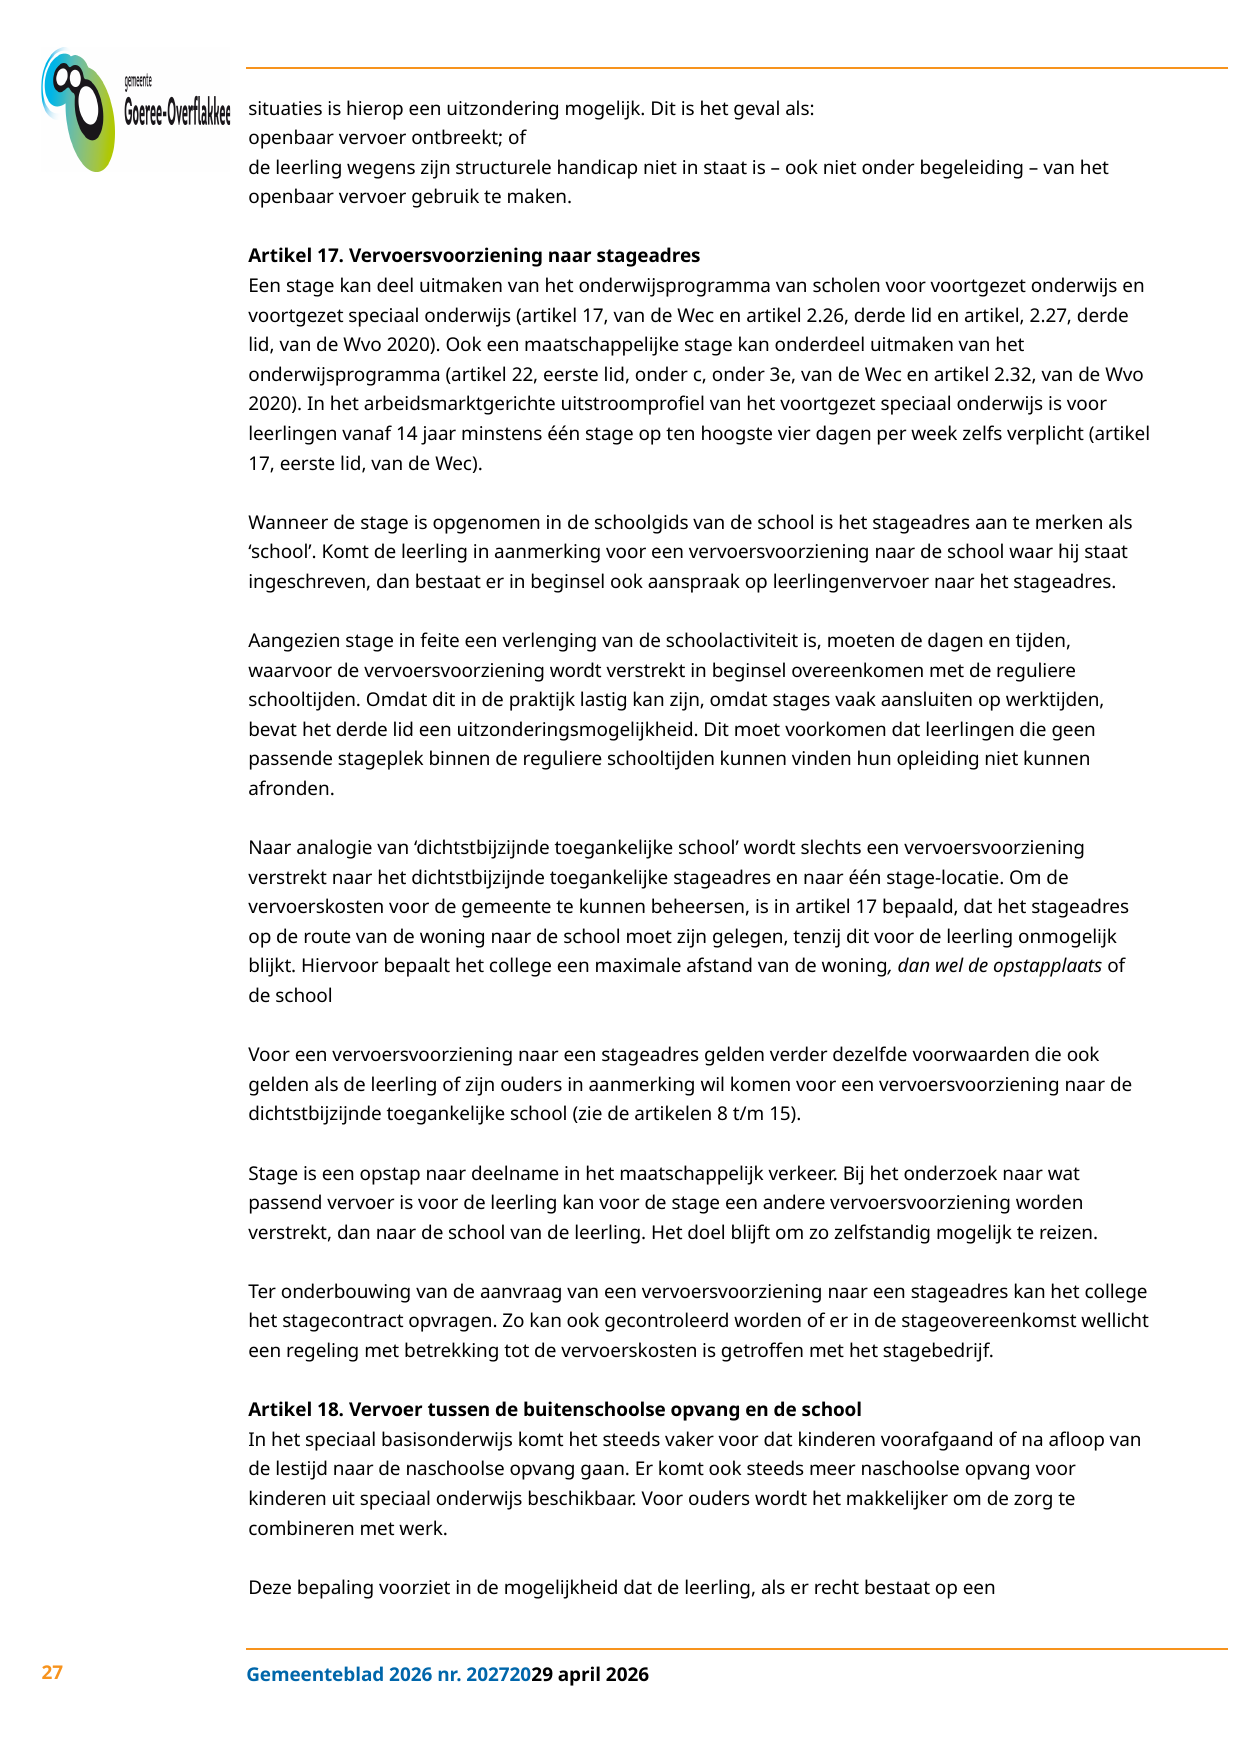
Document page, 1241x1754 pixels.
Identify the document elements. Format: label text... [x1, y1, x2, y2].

text openbaar vervoer ontbreekt; of [248, 124, 1152, 150]
text Ter onderbouwing van de aanvraag van een vervoersvoorziening naar een stageadres kan het college het stagecontract opvragen. Zo kan ook gecontroleerd worden of er in de stageovereenkomst wellicht een regeling met betrekking tot de vervoerskosten is getroffen met het stagebedrijf. [248, 1278, 1152, 1363]
picture [41, 47, 231, 172]
text In het speciaal basisonderwijs komt het steeds vaker voor dat kinderen voorafgaand of na afloop van de lestijd naar de naschoolse opvang gaan. Er komt ook steeds meer naschoolse opvang voor kinderen uit speciaal onderwijs beschikbaar. Voor ouders wordt het makkelijker om de zorg te combineren met werk. [248, 1426, 1152, 1541]
text Aangezien stage in feite een verlenging van de schoolactiviteit is, moeten de dagen en tijden, waarvoor de vervoersvoorziening wordt verstrekt in beginsel overeenkomen met de reguliere schooltijden. Omdat dit in de praktijk lastig kan zijn, omdat stages vaak aansluiten op werktijden, bevat het derde lid een uitzonderingsmogelijkheid. Dit moet voorkomen dat leerlingen die geen passende stageplek binnen de reguliere schooltijden kunnen vinden hun opleiding niet kunnen afronden. [248, 627, 1152, 801]
text Deze bepaling voorziet in de mogelijkheid dat de leerling, als er recht bestaat op een [248, 1574, 1152, 1600]
text de leerling wegens zijn structurele handicap niet in staat is – ook niet onder begeleiding – van het openbaar vervoer gebruik te maken. [248, 154, 1152, 209]
text Wanneer de stage is opgenomen in de schoolgids van de school is het stageadres aan te merken als ‘school’. Komt de leerling in aanmerking voor een vervoersvoorziening naar de school waar hij staat ingeschreven, dan bestaat er in beginsel ook aanspraak op leerlingenvervoer naar het stageadres. [248, 509, 1152, 594]
text Stage is een opstap naar deelname in het maatschappelijk verkeer. Bij het onderzoek naar wat passend vervoer is voor de leerling kan voor de stage een andere vervoersvoorziening worden verstrekt, dan naar de school van de leerling. Het doel blijft om zo zelfstandig mogelijk te reizen. [248, 1160, 1152, 1245]
text Voor een vervoersvoorziening naar een stageadres gelden verder dezelfde voorwaarden die ook gelden als de leerling of zijn ouders in aanmerking wil komen voor een vervoersvoorziening naar de dichtstbijzijnde toegankelijke school (zie de artikelen 8 t/m 15). [248, 1041, 1152, 1126]
text Een stage kan deel uitmaken van het onderwijsprogramma van scholen voor voortgezet onderwijs en voortgezet speciaal onderwijs (artikel 17, van de Wec en artikel 2.26, derde lid en artikel, 2.27, derde lid, van de Wvo 2020). Ook een maatschappelijke stage kan onderdeel uitmaken van het onderwijsprogramma (artikel 22, eerste lid, onder c, onder 3e, van de Wec en artikel 2.32, van de Wvo 2020). In het arbeidsmarktgerichte uitstroomprofiel van het voortgezet speciaal onderwijs is voor leerlingen vanaf 14 jaar minstens één stage op ten hoogste vier dagen per week zelfs verplicht (artikel 17, eerste lid, van de Wec). [248, 272, 1152, 476]
text Artikel 18. Vervoer tussen de buitenschoolse opvang en de school [248, 1396, 1152, 1422]
text Artikel 17. Vervoersvoorziening naar stageadres [248, 243, 1152, 268]
text Naar analogie van ‘dichtstbijzijnde toegankelijke school’ wordt slechts een vervoersvoorziening verstrekt naar het dichtstbijzijnde toegankelijke stageadres en naar één stage-locatie. Om de vervoerskosten voor de gemeente te kunnen beheersen, is in artikel 17 bepaald, dat het stageadres op de route van de woning naar de school moet zijn gelegen, tenzij dit voor de leerling onmogelijk blijkt. Hiervoor bepaalt het college een maximale afstand van de woning, dan wel de opstapplaats of de school [248, 834, 1152, 1008]
text situaties is hierop een uitzondering mogelijk. Dit is het geval als: [248, 95, 1152, 121]
